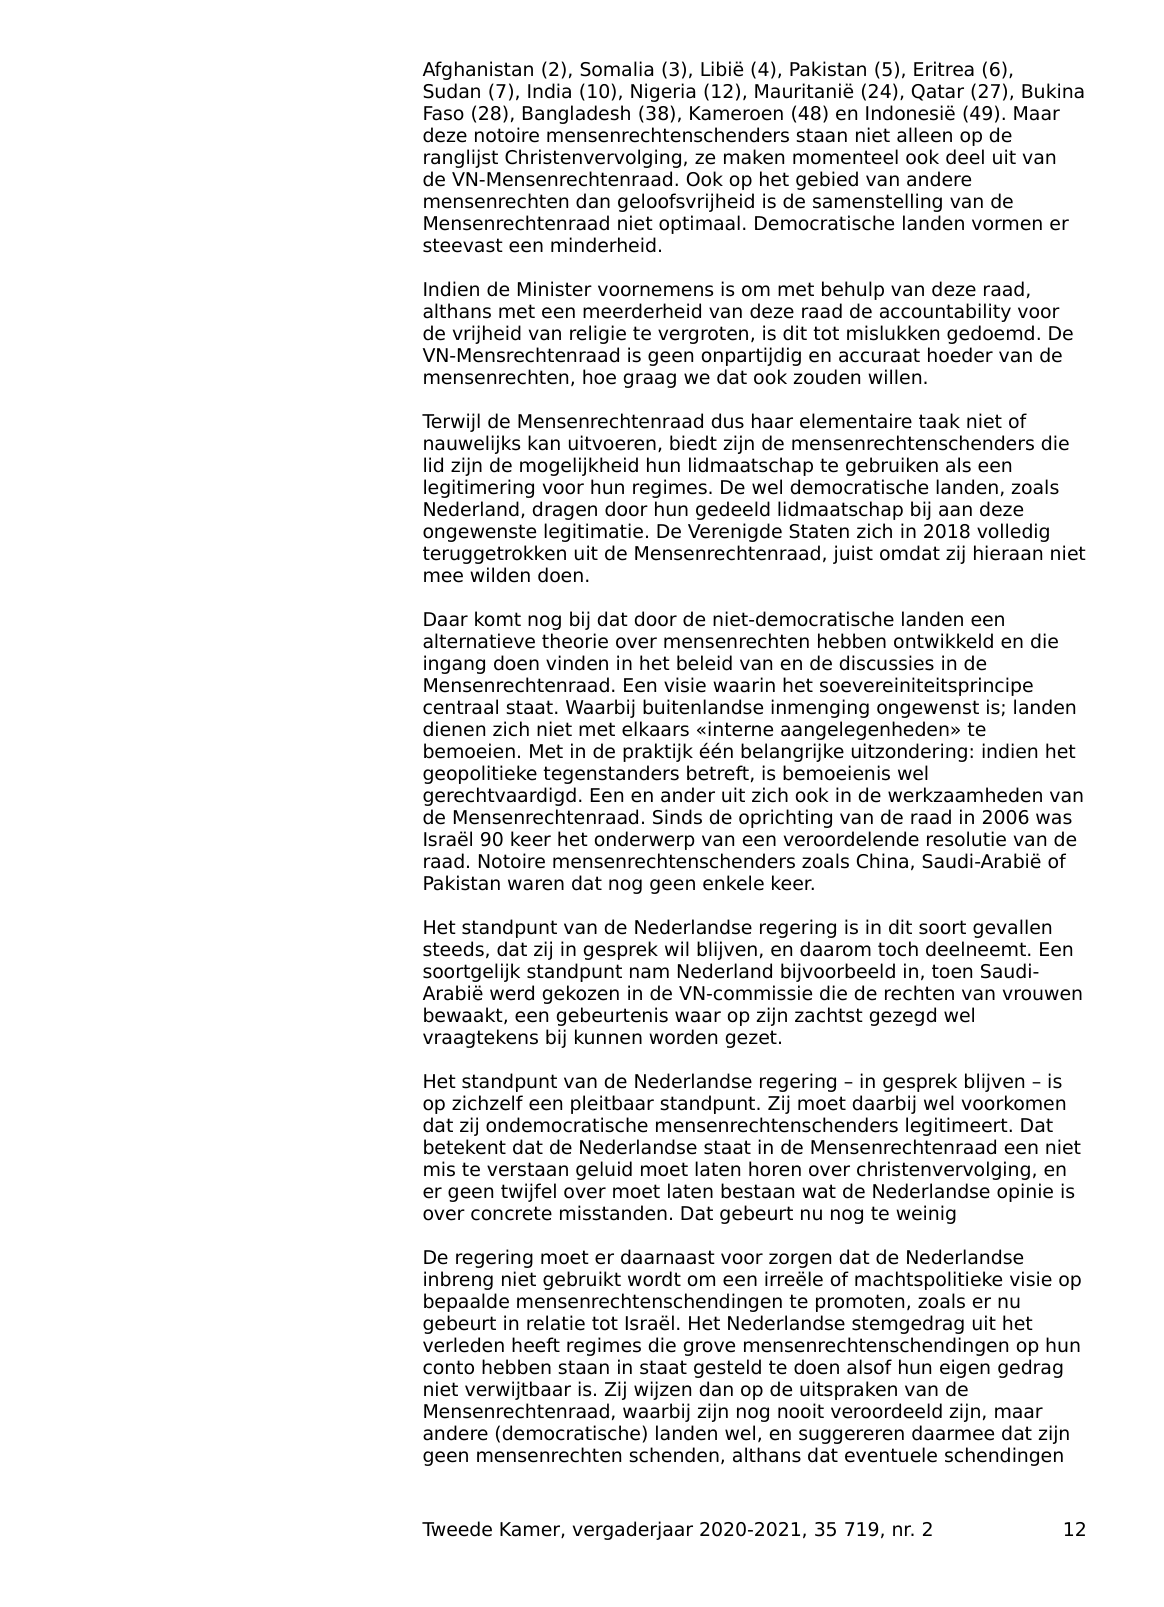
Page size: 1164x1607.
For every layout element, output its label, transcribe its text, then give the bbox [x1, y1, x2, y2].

text Afghanistan (2), Somalia (3), Libië (4), Pakistan (5), Eritrea (6), Sudan (7), India (10), Nigeria (12), Mauritanië (24), Qatar (27), Bukina Faso (28), Bangladesh (38), Kameroen (48) en Indonesië (49). Maar deze notoire mensenrechtenschenders staan niet alleen op de ranglijst Christenvervolging, ze maken momenteel ook deel uit van de VN-Mensenrechtenraad. Ook op het gebied van andere mensenrechten dan geloofsvrijheid is de samenstelling van de Mensenrechtenraad niet optimaal. Democratische landen vormen er steevast een minderheid. [422, 59, 1087, 257]
text Het standpunt van de Nederlandse regering – in gesprek blijven – is op zichzelf een pleitbaar standpunt. Zij moet daarbij wel voorkomen dat zij ondemocratische mensenrechtenschenders legitimeert. Dat betekent dat de Nederlandse staat in de Mensenrechtenraad een niet mis te verstaan geluid moet laten horen over christenvervolging, en er geen twijfel over moet laten bestaan wat de Nederlandse opinie is over concrete misstanden. Dat gebeurt nu nog te weinig [422, 1071, 1087, 1225]
text Het standpunt van de Nederlandse regering is in dit soort gevallen steeds, dat zij in gesprek wil blijven, en daarom toch deelneemt. Een soortgelijk standpunt nam Nederland bijvoorbeeld in, toen Saudi-Arabië werd gekozen in de VN-commissie die de rechten van vrouwen bewaakt, een gebeurtenis waar op zijn zachtst gezegd wel vraagtekens bij kunnen worden gezet. [422, 917, 1087, 1049]
text De regering moet er daarnaast voor zorgen dat de Nederlandse inbreng niet gebruikt wordt om een irreële of machtspolitieke visie op bepaalde mensenrechtenschendingen te promoten, zoals er nu gebeurt in relatie tot Israël. Het Nederlandse stemgedrag uit het verleden heeft regimes die grove mensenrechtenschendingen op hun conto hebben staan in staat gesteld te doen alsof hun eigen gedrag niet verwijtbaar is. Zij wijzen dan op de uitspraken van de Mensenrechtenraad, waarbij zijn nog nooit veroordeeld zijn, maar andere (democratische) landen wel, en suggereren daarmee dat zijn geen mensenrechten schenden, althans dat eventuele schendingen [422, 1247, 1087, 1467]
text Terwijl de Mensenrechtenraad dus haar elementaire taak niet of nauwelijks kan uitvoeren, biedt zijn de mensenrechtenschenders die lid zijn de mogelijkheid hun lidmaatschap te gebruiken als een legitimering voor hun regimes. De wel democratische landen, zoals Nederland, dragen door hun gedeeld lidmaatschap bij aan deze ongewenste legitimatie. De Verenigde Staten zich in 2018 volledig teruggetrokken uit de Mensenrechtenraad, juist omdat zij hieraan niet mee wilden doen. [422, 411, 1087, 587]
text Indien de Minister voornemens is om met behulp van deze raad, althans met een meerderheid van deze raad de accountability voor de vrijheid van religie te vergroten, is dit tot mislukken gedoemd. De VN-Mensrechtenraad is geen onpartijdig en accuraat hoeder van de mensenrechten, hoe graag we dat ook zouden willen. [422, 279, 1087, 389]
text Daar komt nog bij dat door de niet-democratische landen een alternatieve theorie over mensenrechten hebben ontwikkeld en die ingang doen vinden in het beleid van en de discussies in de Mensenrechtenraad. Een visie waarin het soevereiniteitsprincipe centraal staat. Waarbij buitenlandse inmenging ongewenst is; landen dienen zich niet met elkaars «interne aangelegenheden» te bemoeien. Met in de praktijk één belangrijke uitzondering: indien het geopolitieke tegenstanders betreft, is bemoeienis wel gerechtvaardigd. Een en ander uit zich ook in de werkzaamheden van de Mensenrechtenraad. Sinds de oprichting van de raad in 2006 was Israël 90 keer het onderwerp van een veroordelende resolutie van de raad. Notoire mensenrechtenschenders zoals China, Saudi-Arabië of Pakistan waren dat nog geen enkele keer. [422, 609, 1087, 895]
